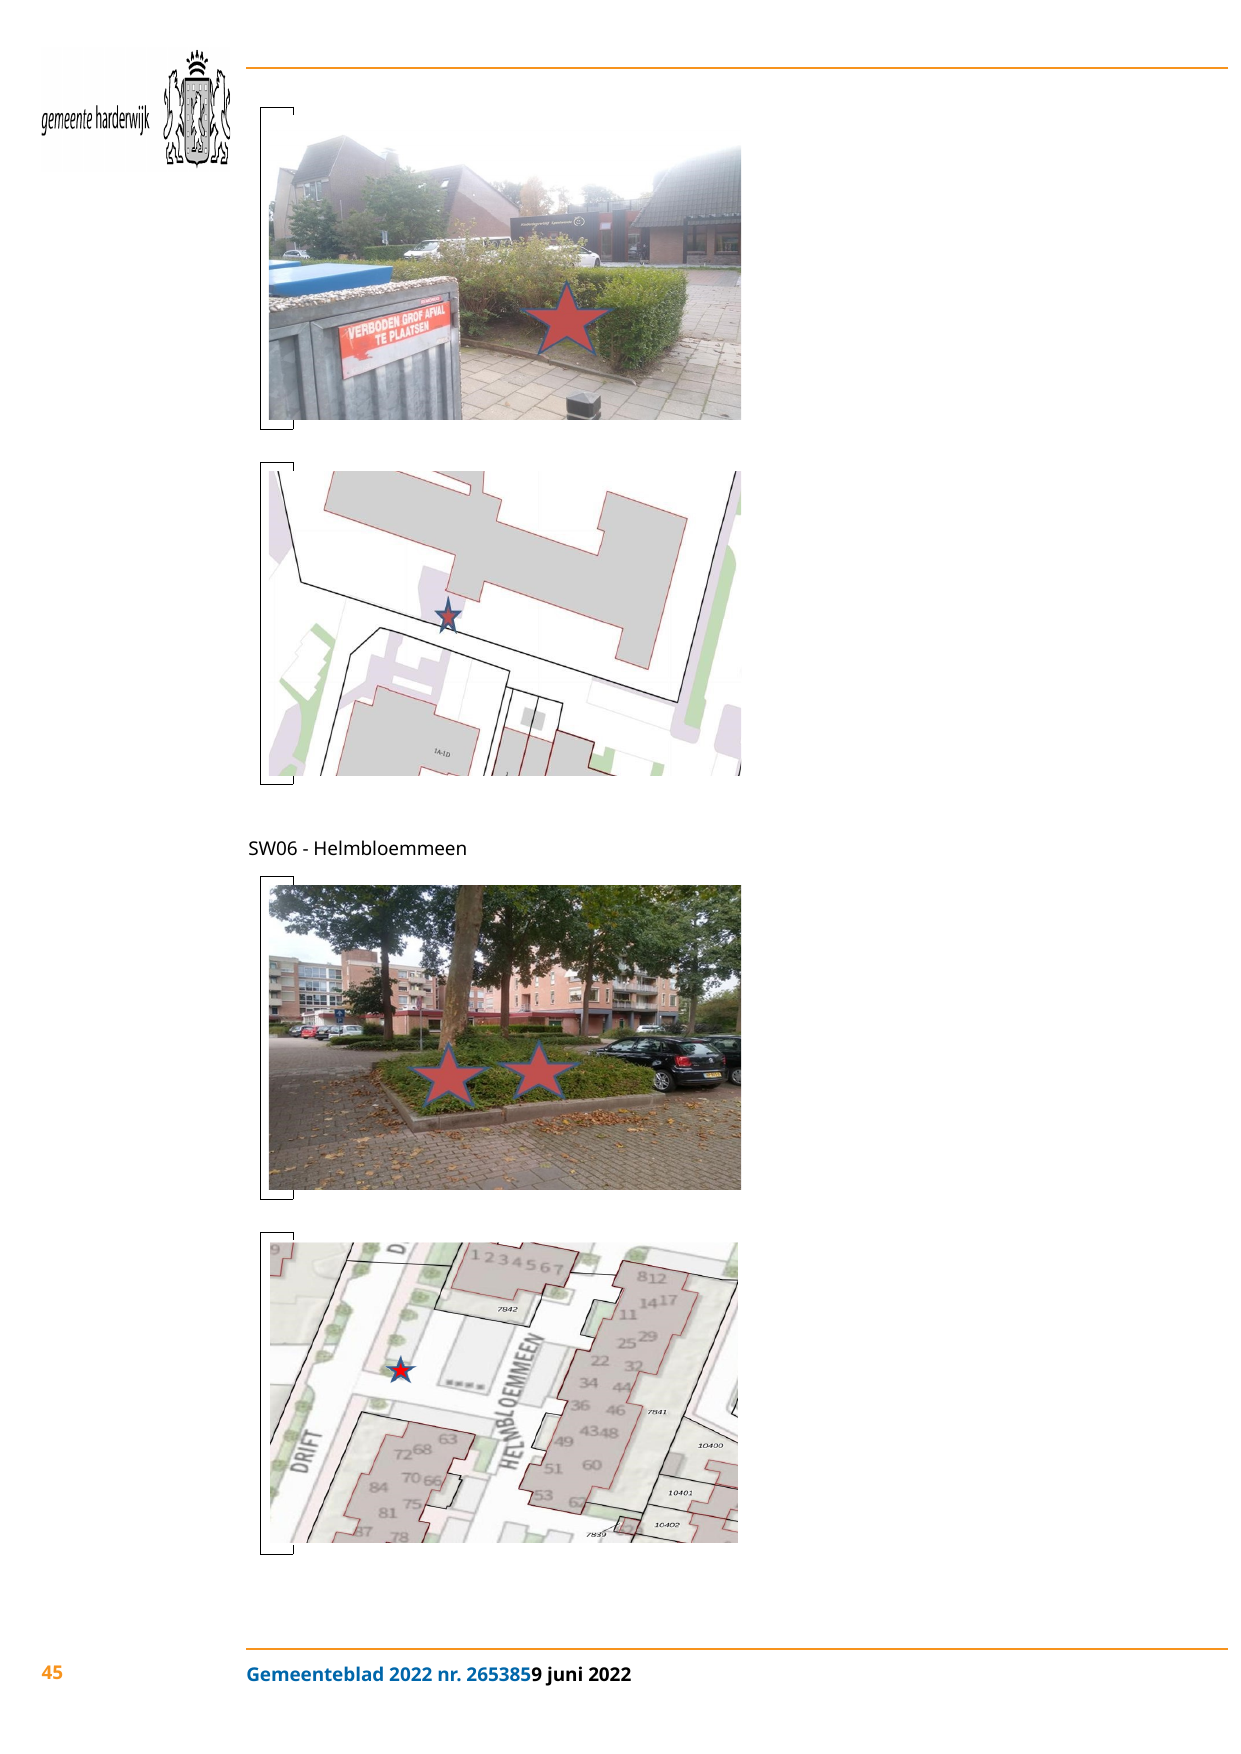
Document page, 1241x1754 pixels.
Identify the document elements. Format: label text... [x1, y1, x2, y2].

picture [41, 47, 231, 172]
picture [268, 885, 742, 1190]
picture [268, 115, 742, 420]
picture [268, 1240, 742, 1545]
text SW06 - Helmbloemmeen [248, 835, 1152, 861]
picture [268, 471, 742, 776]
